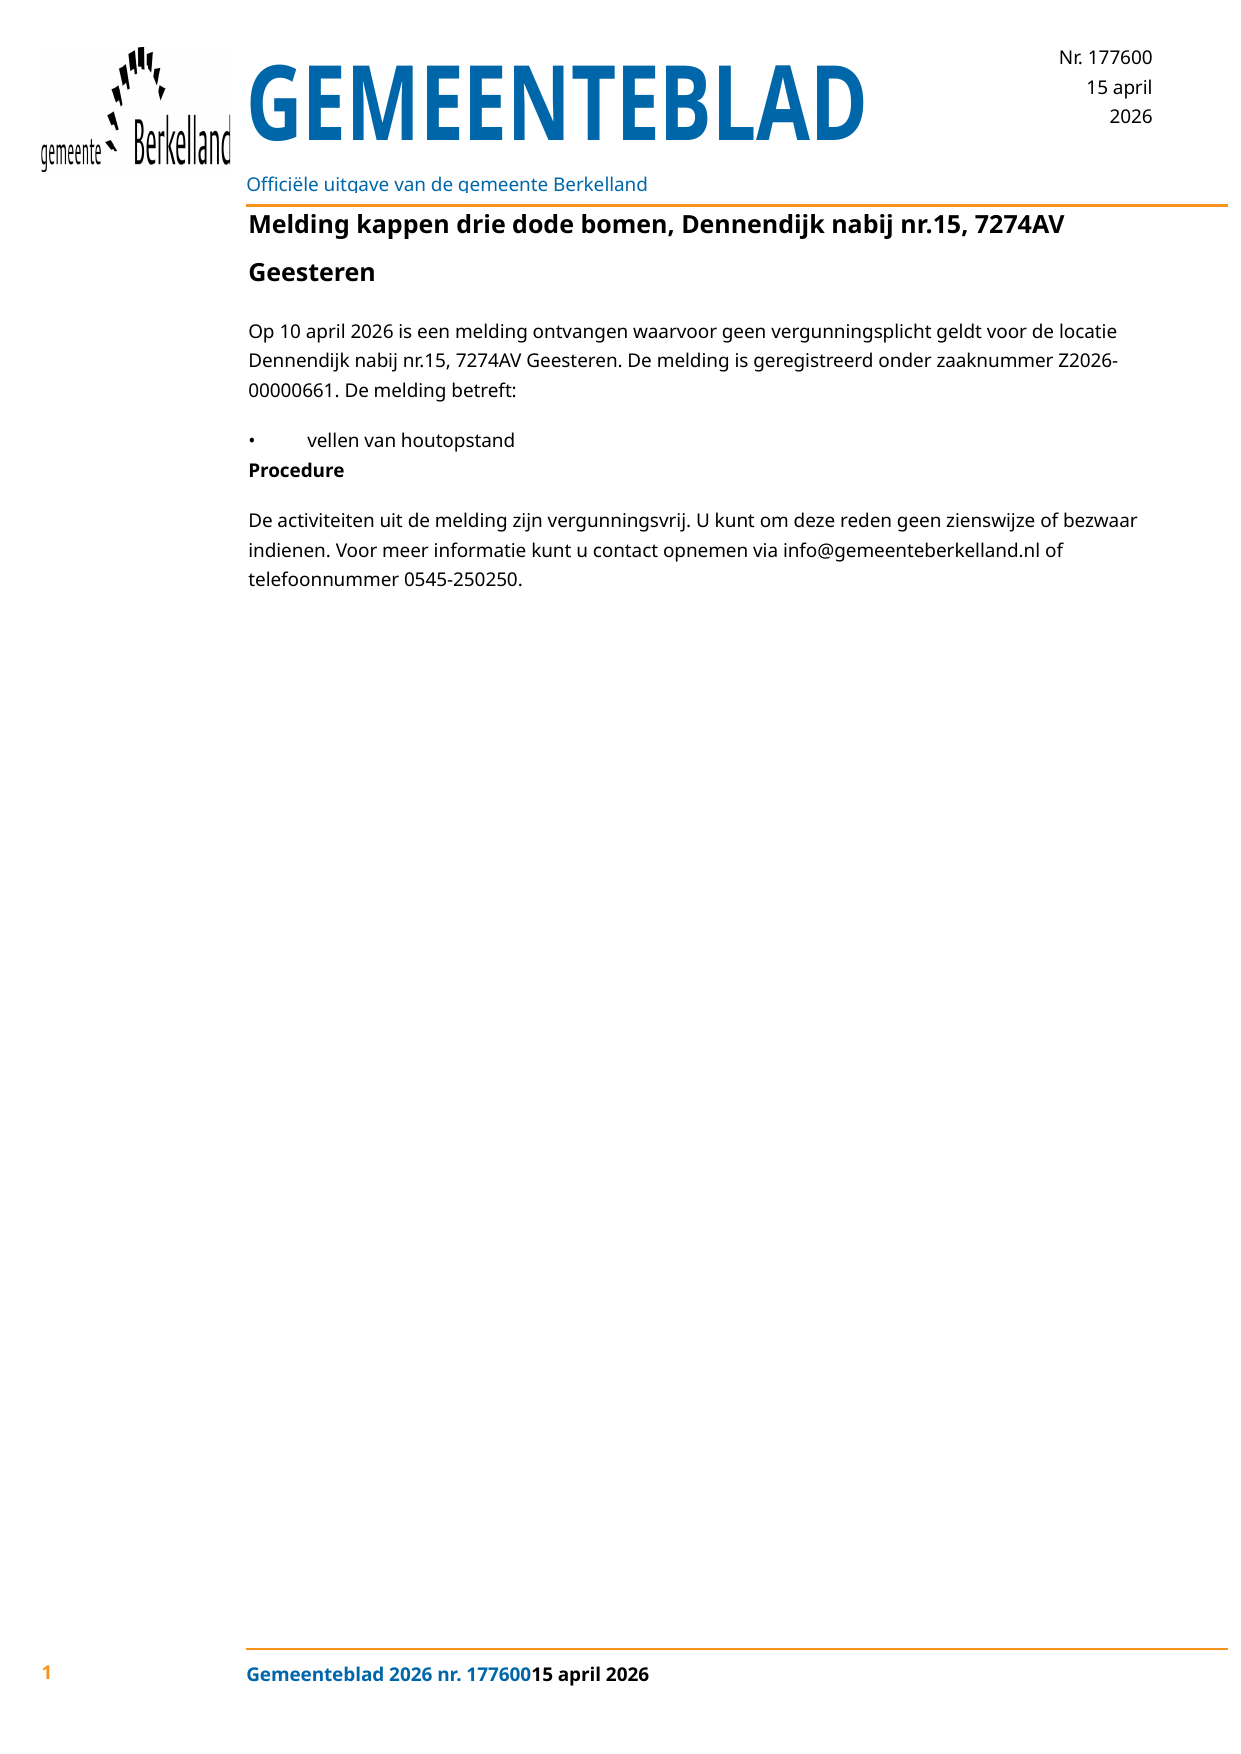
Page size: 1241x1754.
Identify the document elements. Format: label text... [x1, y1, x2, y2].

picture [41, 47, 231, 172]
text Op 10 april 2026 is een melding ontvangen waarvoor geen vergunningsplicht geldt voor de locatie Dennendijk nabij nr.15, 7274AV Geesteren. De melding is geregistreerd onder zaaknummer Z2026-00000661. De melding betreft: [248, 318, 1152, 403]
text Melding kappen drie dode bomen, Dennendijk nabij nr.15, 7274AV Geesteren [248, 207, 1152, 288]
text Procedure [248, 457, 1152, 483]
text De activiteiten uit de melding zijn vergunningsvrij. U kunt om deze reden geen zienswijze of bezwaar indienen. Voor meer informatie kunt u contact opnemen via info@gemeenteberkelland.nl of telefoonnummer 0545-250250. [248, 507, 1152, 592]
list vellen van houtopstand [248, 427, 1152, 453]
